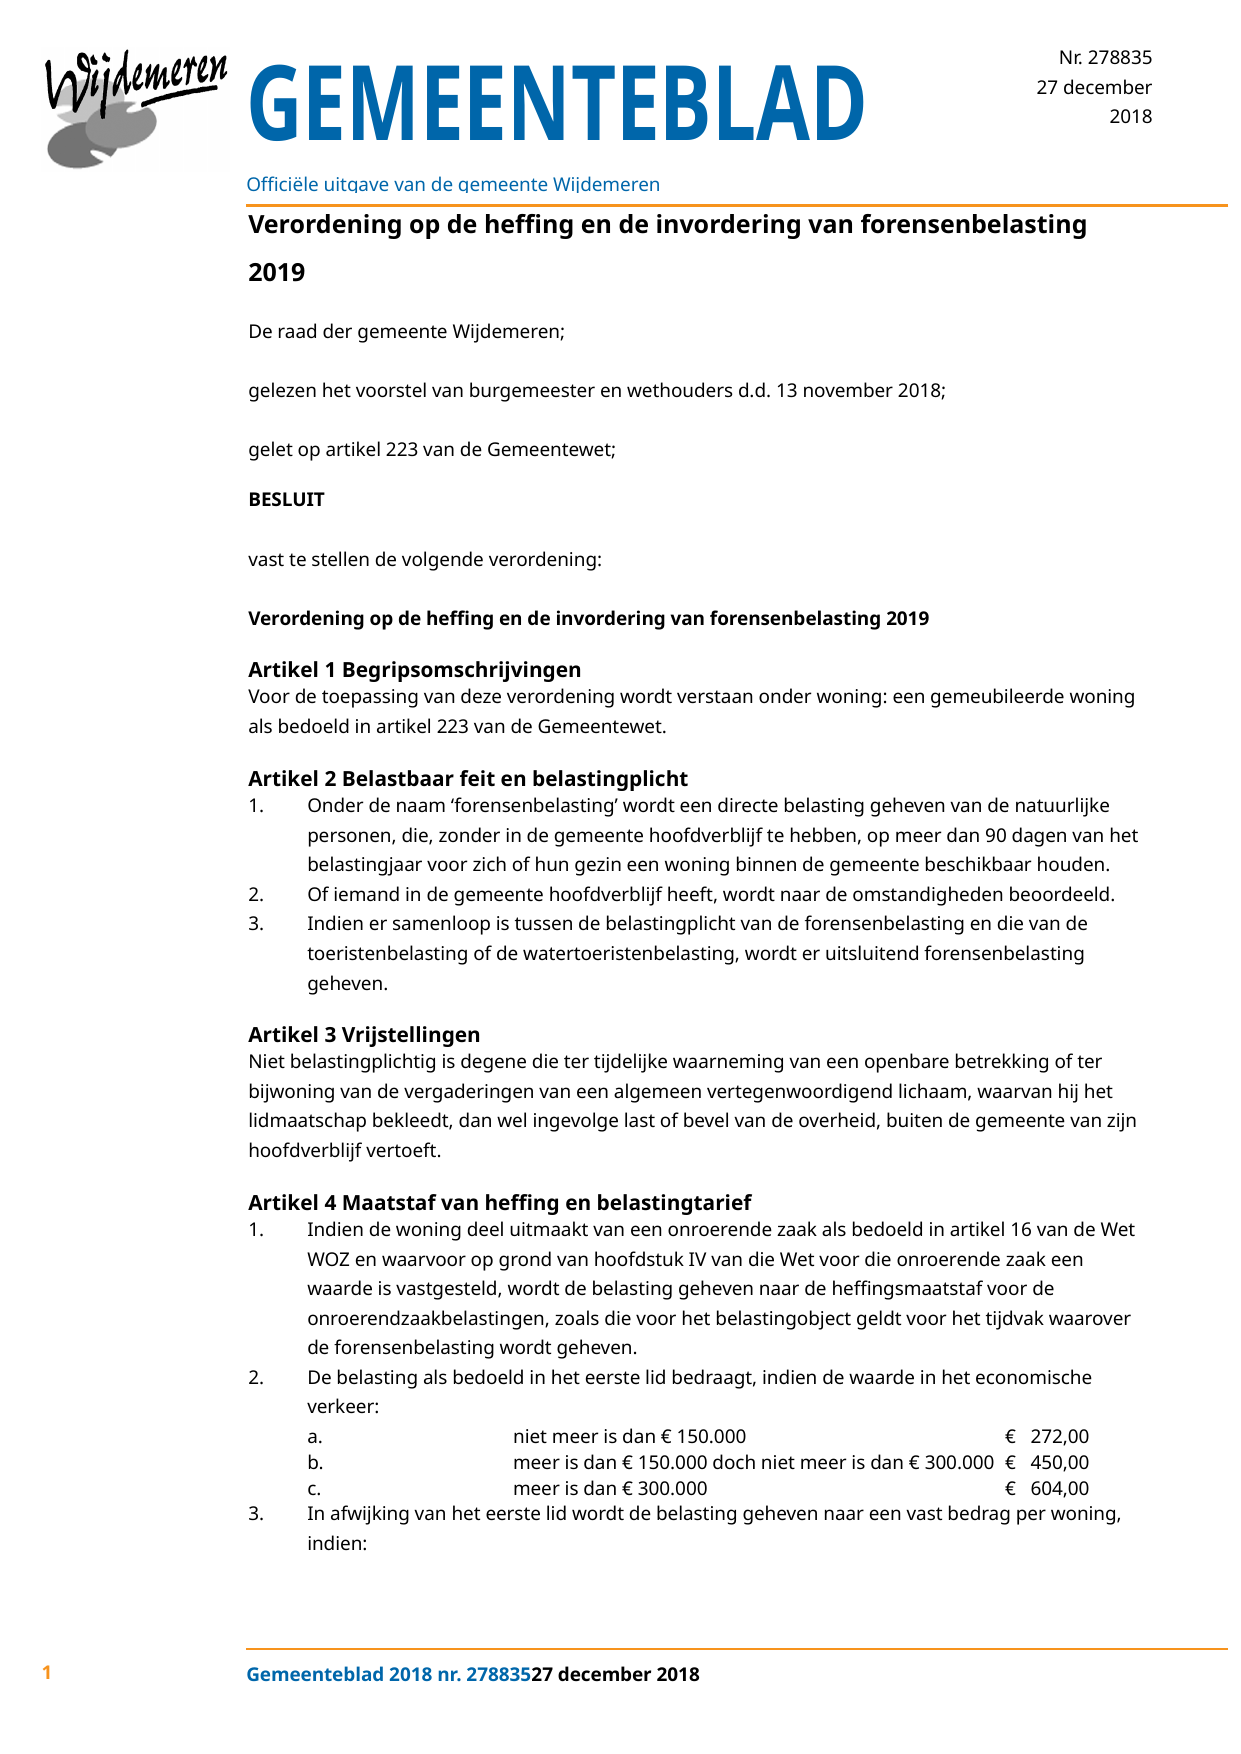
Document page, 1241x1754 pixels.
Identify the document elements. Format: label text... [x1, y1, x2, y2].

table_cell c. [307, 1475, 513, 1501]
text Verordening op de heffing en de invordering van forensenbelasting 2019 [248, 605, 1152, 631]
text Artikel 1 Begripsomschrijvingen [248, 655, 1152, 684]
text De raad der gemeente Wijdemeren; [248, 318, 1152, 344]
text gelezen het voorstel van burgemeester en wethouders d.d. 13 november 2018; [248, 377, 1152, 403]
list Onder de naam ‘forensenbelasting’ wordt een directe belasting geheven van de natuurlijke personen, die, zonder in de gemeente hoofdverblijf te hebben, op meer dan 90 dagen van het belastingjaar voor zich of hun gezin een woning binnen de gemeente beschikbaar houden. [248, 792, 1152, 877]
table_cell meer is dan € 150.000 doch niet meer is dan € 300.000 [513, 1449, 1005, 1475]
text Niet belastingplichtig is degene die ter tijdelijke waarneming van een openbare betrekking of ter bijwoning van de vergaderingen van een algemeen vertegenwoordigend lichaam, waarvan hij het lidmaatschap bekleedt, dan wel ingevolge last of bevel van de overheid, buiten de gemeente van zijn hoofdverblijf vertoeft. [248, 1048, 1152, 1163]
table_cell € 604,00 [1005, 1475, 1211, 1501]
list Indien de woning deel uitmaakt van een onroerende zaak als bedoeld in artikel 16 van de Wet WOZ en waarvoor op grond van hoofdstuk IV van die Wet voor die onroerende zaak een waarde is vastgesteld, wordt de belasting geheven naar de heffingsmaatstaf voor de onroerendzaakbelastingen, zoals die voor het belastingobject geldt voor het tijdvak waarover de forensenbelasting wordt geheven. [248, 1216, 1152, 1360]
table_cell meer is dan € 300.000 [513, 1475, 1005, 1501]
text Voor de toepassing van deze verordening wordt verstaan onder woning: een gemeubileerde woning als bedoeld in artikel 223 van de Gemeentewet. [248, 684, 1152, 739]
text BESLUIT [248, 487, 1152, 512]
table_cell b. [307, 1449, 513, 1475]
picture [41, 47, 231, 172]
text Artikel 3 Vrijstellingen [248, 1020, 1152, 1048]
text Artikel 2 Belastbaar feit en belastingplicht [248, 764, 1152, 792]
list Of iemand in de gemeente hoofdverblijf heeft, wordt naar de omstandigheden beoordeeld. [248, 881, 1152, 907]
text gelet op artikel 223 van de Gemeentewet; [248, 436, 1152, 462]
text Verordening op de heffing en de invordering van forensenbelasting 2019 [248, 207, 1152, 288]
table_header niet meer is dan € 150.000 [513, 1423, 1005, 1449]
table_cell € 450,00 [1005, 1449, 1211, 1475]
list De belasting als bedoeld in het eerste lid bedraagt, indien de waarde in het economische verkeer: [248, 1364, 1152, 1419]
text Artikel 4 Maatstaf van heffing en belastingtarief [248, 1188, 1152, 1216]
table_header € 272,00 [1005, 1423, 1211, 1449]
text vast te stellen de volgende verordening: [248, 546, 1152, 571]
list In afwijking van het eerste lid wordt de belasting geheven naar een vast bedrag per woning, indien: [248, 1501, 1152, 1556]
list Indien er samenloop is tussen de belastingplicht van de forensenbelasting en die van de toeristenbelasting of de watertoeristenbelasting, wordt er uitsluitend forensenbelasting geheven. [248, 911, 1152, 995]
table_header a. [307, 1423, 513, 1449]
